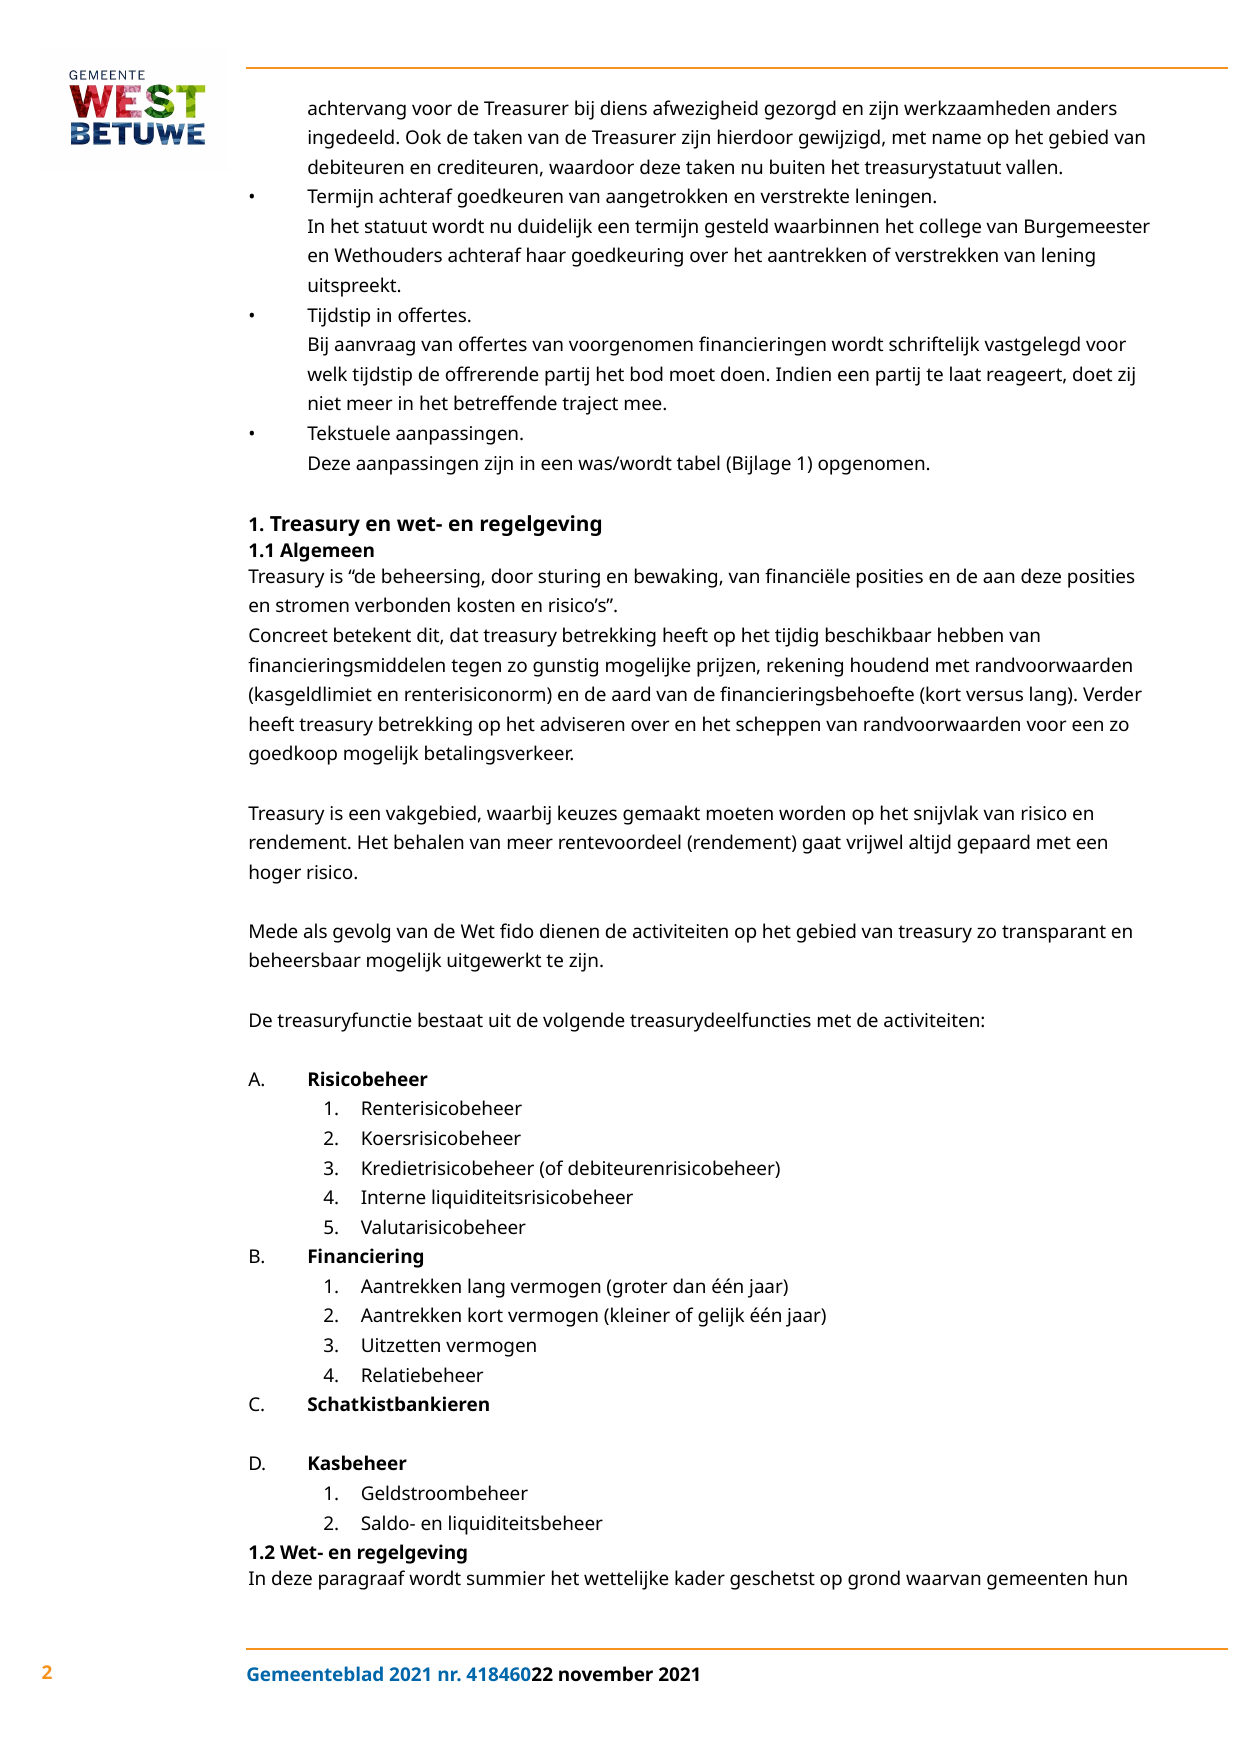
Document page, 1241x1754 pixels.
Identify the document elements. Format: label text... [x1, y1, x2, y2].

list Aantrekken kort vermogen (kleiner of gelijk één jaar) [323, 1303, 1152, 1328]
list Termijn achteraf goedkeuren van aangetrokken en verstrekte leningen. [248, 183, 1152, 209]
text 1.2 Wet- en regelgeving [248, 1539, 1152, 1565]
text Treasury is een vakgebied, waarbij keuzes gemaakt moeten worden op het snijvlak van risico en rendement. Het behalen van meer rentevoordeel (rendement) gaat vrijwel altijd gepaard met een hoger risico. [248, 800, 1152, 885]
text Treasury is “de beheersing, door sturing en bewaking, van financiële posities en de aan deze posities en stromen verbonden kosten en risico’s”. [248, 563, 1152, 618]
list Uitzetten vermogen [323, 1332, 1152, 1358]
list Tijdstip in offertes. [248, 302, 1152, 328]
list Schatkistbankieren [248, 1391, 1152, 1417]
list Valutarisicobeheer [323, 1214, 1152, 1240]
text 1.1 Algemeen [248, 537, 1152, 563]
list Saldo- en liquiditeitsbeheer [323, 1510, 1152, 1536]
list Financiering [248, 1243, 1152, 1269]
picture [41, 47, 231, 172]
list Tekstuele aanpassingen. [248, 420, 1152, 446]
list Renterisicobeheer [323, 1096, 1152, 1121]
list Kredietrisicobeheer (of debiteurenrisicobeheer) [323, 1155, 1152, 1181]
list Geldstroombeheer [323, 1480, 1152, 1506]
list Koersrisicobeheer [323, 1125, 1152, 1151]
text Mede als gevolg van de Wet fido dienen de activiteiten op het gebied van treasury zo transparant en beheersbaar mogelijk uitgewerkt te zijn. [248, 918, 1152, 973]
text 1. Treasury en wet- en regelgeving [248, 509, 1152, 537]
text De treasuryfunctie bestaat uit de volgende treasurydeelfuncties met de activiteiten: [248, 1007, 1152, 1033]
list Kasbeheer [248, 1451, 1152, 1476]
text In deze paragraaf wordt summier het wettelijke kader geschetst op grond waarvan gemeenten hun [248, 1565, 1152, 1591]
list Risicobeheer [248, 1066, 1152, 1092]
list Deze aanpassingen zijn in een was/wordt tabel (Bijlage 1) opgenomen. [248, 450, 1152, 476]
list In het statuut wordt nu duidelijk een termijn gesteld waarbinnen het college van Burgemeester en Wethouders achteraf haar goedkeuring over het aantrekken of verstrekken van lening uitspreekt. [248, 213, 1152, 298]
list Interne liquiditeitsrisicobeheer [323, 1184, 1152, 1210]
list Aantrekken lang vermogen (groter dan één jaar) [323, 1273, 1152, 1299]
list Bij aanvraag van offertes van voorgenomen financieringen wordt schriftelijk vastgelegd voor welk tijdstip de offrerende partij het bod moet doen. Indien een partij te laat reageert, doet zij niet meer in het betreffende traject mee. [248, 331, 1152, 416]
text Concreet betekent dit, dat treasury betrekking heeft op het tijdig beschikbaar hebben van financieringsmiddelen tegen zo gunstig mogelijke prijzen, rekening houdend met randvoorwaarden (kasgeldlimiet en renterisiconorm) en de aard van de financieringsbehoefte (kort versus lang). Verder heeft treasury betrekking op het adviseren over en het scheppen van randvoorwaarden voor een zo goedkoop mogelijk betalingsverkeer. [248, 622, 1152, 766]
list Relatiebeheer [323, 1362, 1152, 1388]
list achtervang voor de Treasurer bij diens afwezigheid gezorgd en zijn werkzaamheden anders ingedeeld. Ook de taken van de Treasurer zijn hierdoor gewijzigd, met name op het gebied van debiteuren en crediteuren, waardoor deze taken nu buiten het treasurystatuut vallen. [248, 95, 1152, 180]
